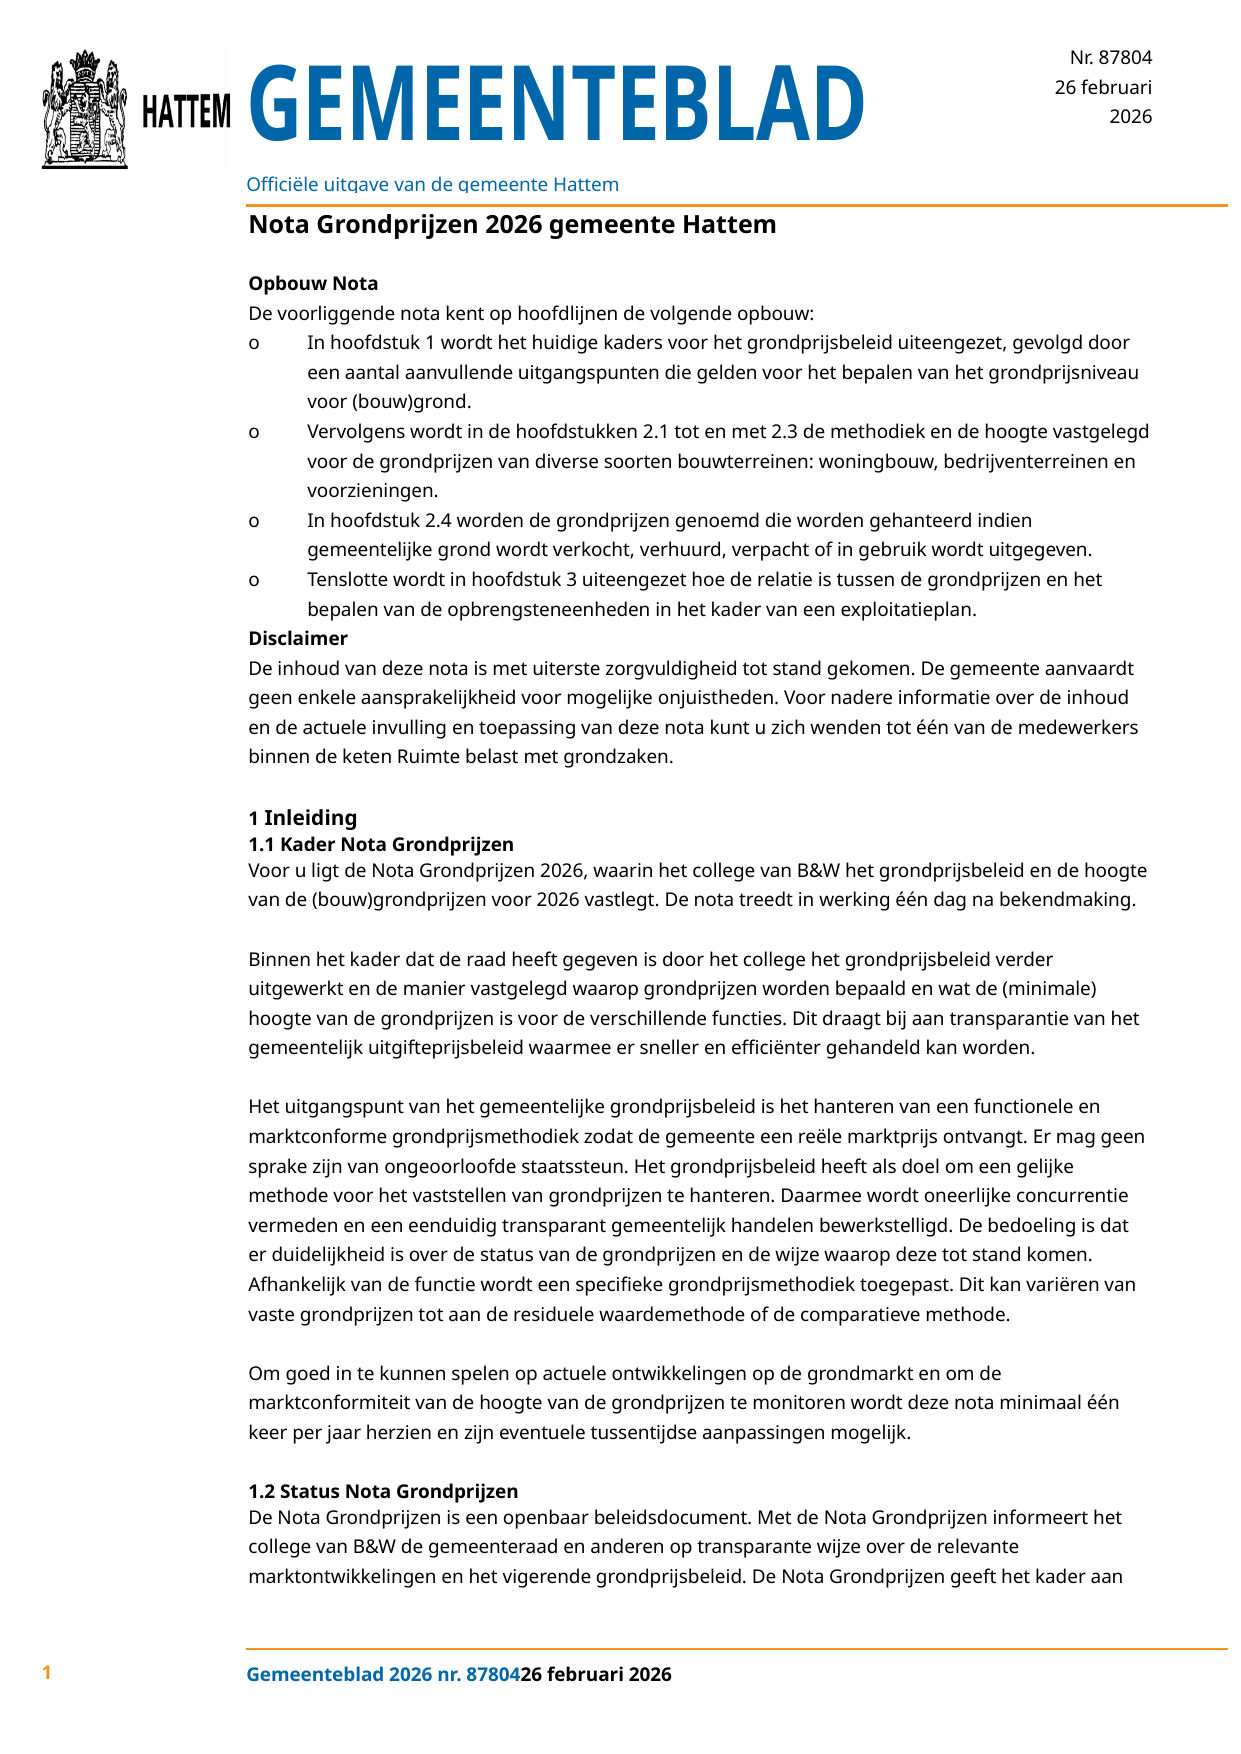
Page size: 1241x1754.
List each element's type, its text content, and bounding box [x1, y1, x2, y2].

text De voorliggende nota kent op hoofdlijnen de volgende opbouw: [248, 300, 1152, 326]
text Het uitgangspunt van het gemeentelijke grondprijsbeleid is het hanteren van een functionele en marktconforme grondprijsmethodiek zodat de gemeente een reële marktprijs ontvangt. Er mag geen sprake zijn van ongeoorloofde staatssteun. Het grondprijsbeleid heeft als doel om een gelijke methode voor het vaststellen van grondprijzen te hanteren. Daarmee wordt oneerlijke concurrentie vermeden en een eenduidig transparant gemeentelijk handelen bewerkstelligd. De bedoeling is dat er duidelijkheid is over de status van de grondprijzen en de wijze waarop deze tot stand komen. [248, 1094, 1152, 1267]
list In hoofdstuk 2.4 worden de grondprijzen genoemd die worden gehanteerd indien gemeentelijke grond wordt verkocht, verhuurd, verpacht of in gebruik wordt uitgegeven. [248, 507, 1152, 562]
text Disclaimer [248, 625, 1152, 651]
list In hoofdstuk 1 wordt het huidige kaders voor het grondprijsbeleid uiteengezet, gevolgd door een aantal aanvullende uitgangspunten die gelden voor het bepalen van het grondprijsniveau voor (bouw)grond. [248, 329, 1152, 414]
text Om goed in te kunnen spelen op actuele ontwikkelingen op de grondmarkt en om de marktconformiteit van de hoogte van de grondprijzen te monitoren wordt deze nota minimaal één keer per jaar herzien en zijn eventuele tussentijdse aanpassingen mogelijk. [248, 1360, 1152, 1445]
picture [41, 47, 231, 172]
list Vervolgens wordt in de hoofdstukken 2.1 tot en met 2.3 de methodiek en de hoogte vastgelegd voor de grondprijzen van diverse soorten bouwterreinen: woningbouw, bedrijventerreinen en voorzieningen. [248, 418, 1152, 503]
text Nota Grondprijzen 2026 gemeente Hattem [248, 207, 1152, 241]
list Tenslotte wordt in hoofdstuk 3 uiteengezet hoe de relatie is tussen de grondprijzen en het bepalen van de opbrengsteneenheden in het kader van een exploitatieplan. [248, 566, 1152, 621]
text Voor u ligt de Nota Grondprijzen 2026, waarin het college van B&W het grondprijsbeleid en de hoogte van de (bouw)grondprijzen voor 2026 vastlegt. De nota treedt in werking één dag na bekendmaking. [248, 857, 1152, 912]
text 1 Inleiding [248, 803, 1152, 831]
text 1.1 Kader Nota Grondprijzen [248, 831, 1152, 857]
text 1.2 Status Nota Grondprijzen [248, 1478, 1152, 1504]
text Opbouw Nota [248, 270, 1152, 296]
text De inhoud van deze nota is met uiterste zorgvuldigheid tot stand gekomen. De gemeente aanvaardt geen enkele aansprakelijkheid voor mogelijke onjuistheden. Voor nadere informatie over de inhoud en de actuele invulling en toepassing van deze nota kunt u zich wenden tot één van de medewerkers binnen de keten Ruimte belast met grondzaken. [248, 655, 1152, 769]
text Binnen het kader dat de raad heeft gegeven is door het college het grondprijsbeleid verder uitgewerkt en de manier vastgelegd waarop grondprijzen worden bepaald en wat de (minimale) hoogte van de grondprijzen is voor de verschillende functies. Dit draagt bij aan transparantie van het gemeentelijk uitgifteprijsbeleid waarmee er sneller en efficiënter gehandeld kan worden. [248, 946, 1152, 1060]
text De Nota Grondprijzen is een openbaar beleidsdocument. Met de Nota Grondprijzen informeert het college van B&W de gemeenteraad en anderen op transparante wijze over de relevante marktontwikkelingen en het vigerende grondprijsbeleid. De Nota Grondprijzen geeft het kader aan [248, 1504, 1152, 1589]
text Afhankelijk van de functie wordt een specifieke grondprijsmethodiek toegepast. Dit kan variëren van vaste grondprijzen tot aan de residuele waardemethode of de comparatieve methode. [248, 1271, 1152, 1326]
